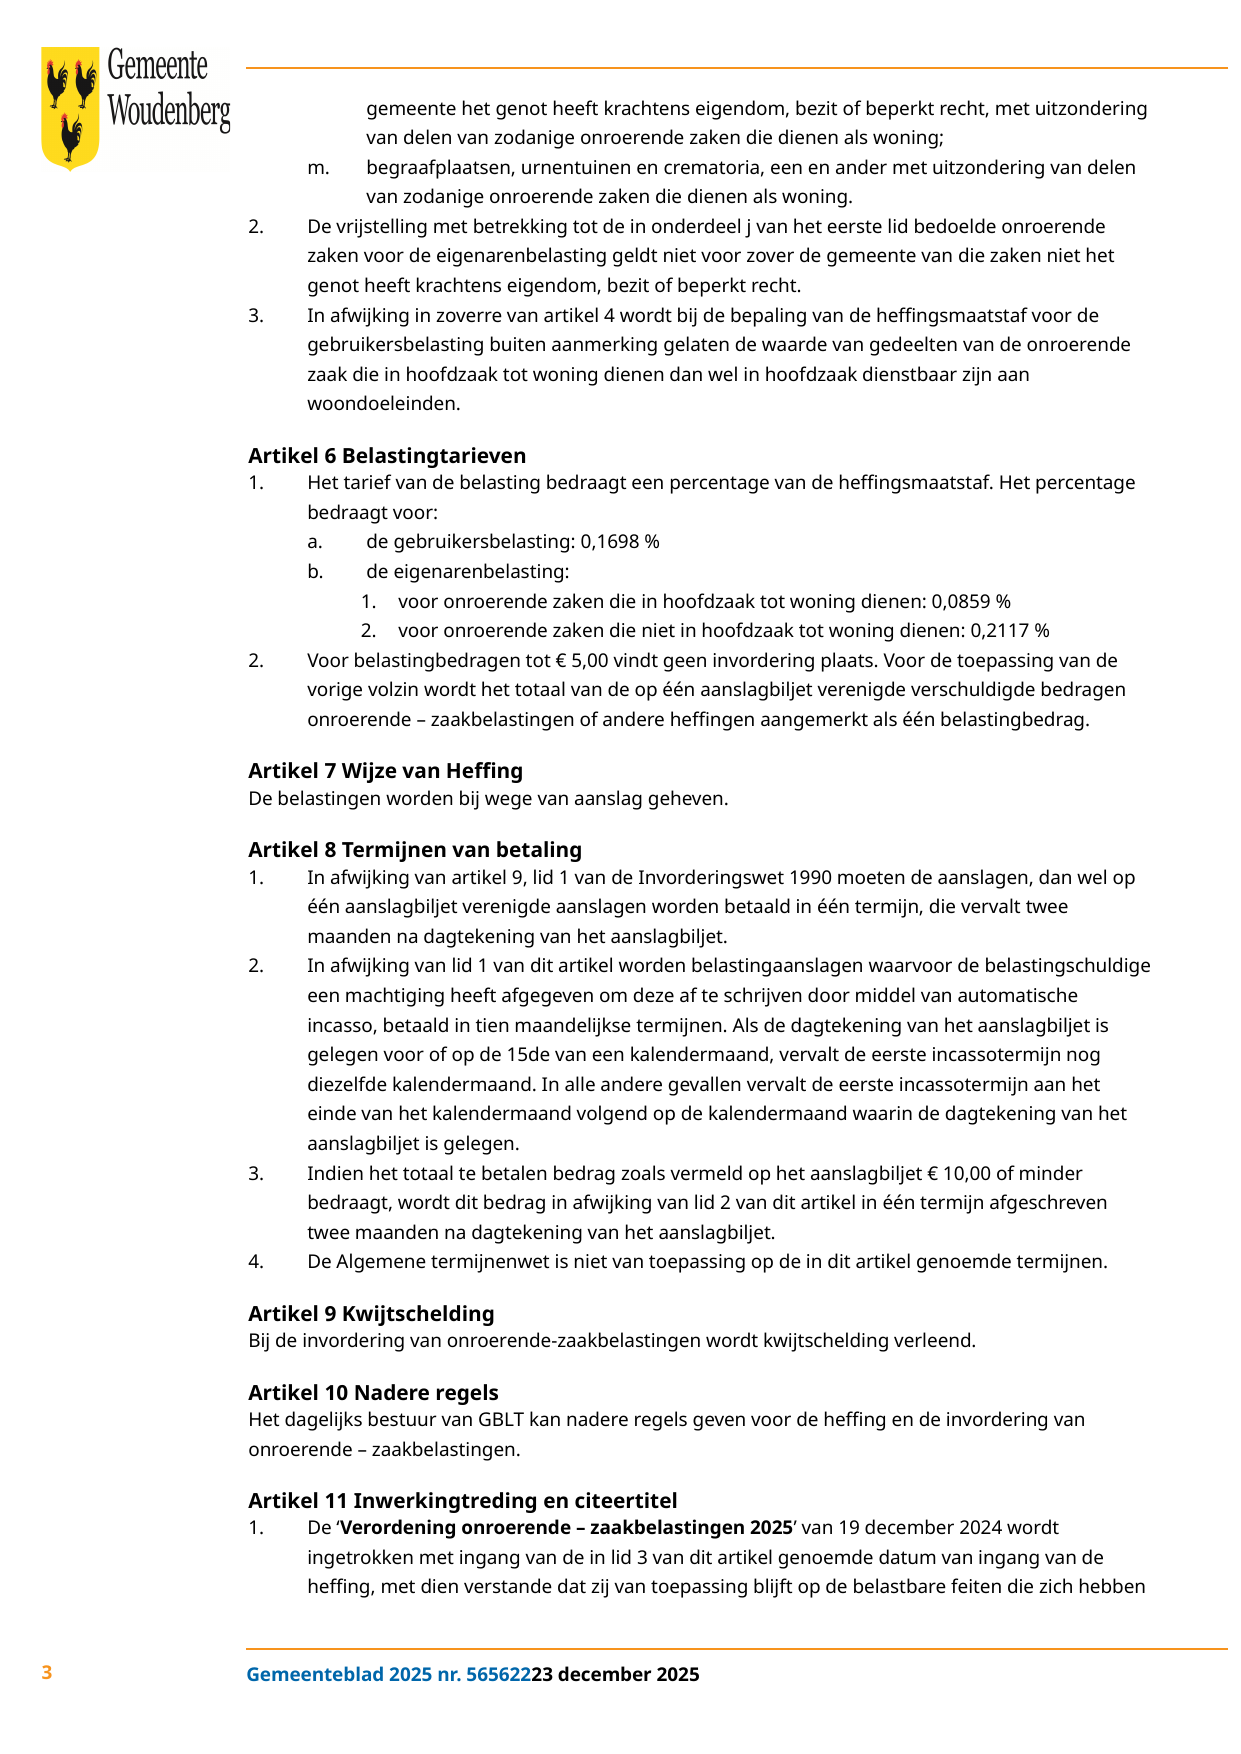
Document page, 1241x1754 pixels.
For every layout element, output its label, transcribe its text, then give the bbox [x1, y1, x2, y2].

list begraafplaatsen, urnentuinen en crematoria, een en ander met uitzondering van delen van zodanige onroerende zaken die dienen als woning. [307, 154, 1152, 209]
list voor onroerende zaken die in hoofdzaak tot woning dienen: 0,0859 % [361, 588, 1152, 613]
text Artikel 6 Belastingtarieven [248, 441, 1152, 469]
text Artikel 7 Wijze van Heffing [248, 757, 1152, 785]
list In afwijking in zoverre van artikel 4 wordt bij de bepaling van de heffingsmaatstaf voor de gebruikersbelasting buiten aanmerking gelaten de waarde van gedeelten van de onroerende zaak die in hoofdzaak tot woning dienen dan wel in hoofdzaak dienstbaar zijn aan woondoeleinden. [248, 302, 1152, 416]
list gemeente het genot heeft krachtens eigendom, bezit of beperkt recht, met uitzondering van delen van zodanige onroerende zaken die dienen als woning; [307, 95, 1152, 150]
list de eigenarenbelasting: [307, 558, 1152, 584]
text Artikel 10 Nadere regels [248, 1378, 1152, 1406]
list Voor belastingbedragen tot € 5,00 vindt geen invordering plaats. Voor de toepassing van de vorige volzin wordt het totaal van de op één aanslagbiljet verenigde verschuldigde bedragen onroerende – zaakbelastingen of andere heffingen aangemerkt als één belastingbedrag. [248, 647, 1152, 732]
list De ‘Verordening onroerende – zaakbelastingen 2025’ van 19 december 2024 wordt ingetrokken met ingang van de in lid 3 van dit artikel genoemde datum van ingang van de heffing, met dien verstande dat zij van toepassing blijft op de belastbare feiten die zich hebben [248, 1514, 1152, 1599]
list De vrijstelling met betrekking tot de in onderdeel j van het eerste lid bedoelde onroerende zaken voor de eigenarenbelasting geldt niet voor zover de gemeente van die zaken niet het genot heeft krachtens eigendom, bezit of beperkt recht. [248, 213, 1152, 298]
list De Algemene termijnenwet is niet van toepassing op de in dit artikel genoemde termijnen. [248, 1248, 1152, 1274]
list In afwijking van lid 1 van dit artikel worden belastingaanslagen waarvoor de belastingschuldige een machtiging heeft afgegeven om deze af te schrijven door middel van automatische incasso, betaald in tien maandelijkse termijnen. Als de dagtekening van het aanslagbiljet is gelegen voor of op de 15de van een kalendermaand, vervalt de eerste incassotermijn nog diezelfde kalendermaand. In alle andere gevallen vervalt de eerste incassotermijn aan het einde van het kalendermaand volgend op de kalendermaand waarin de dagtekening van het aanslagbiljet is gelegen. [248, 953, 1152, 1156]
list In afwijking van artikel 9, lid 1 van de Invorderingswet 1990 moeten de aanslagen, dan wel op één aanslagbiljet verenigde aanslagen worden betaald in één termijn, die vervalt twee maanden na dagtekening van het aanslagbiljet. [248, 864, 1152, 949]
list voor onroerende zaken die niet in hoofdzaak tot woning dienen: 0,2117 % [361, 617, 1152, 643]
list Indien het totaal te betalen bedrag zoals vermeld op het aanslagbiljet € 10,00 of minder bedraagt, wordt dit bedrag in afwijking van lid 2 van dit artikel in één termijn afgeschreven twee maanden na dagtekening van het aanslagbiljet. [248, 1160, 1152, 1244]
text Het dagelijks bestuur van GBLT kan nadere regels geven voor de heffing en de invordering van onroerende – zaakbelastingen. [248, 1406, 1152, 1461]
list Het tarief van de belasting bedraagt een percentage van de heffingsmaatstaf. Het percentage bedraagt voor: [248, 469, 1152, 525]
text Bij de invordering van onroerende-zaakbelastingen wordt kwijtschelding verleend. [248, 1327, 1152, 1353]
text Artikel 11 Inwerkingtreding en citeertitel [248, 1486, 1152, 1514]
text Artikel 9 Kwijtschelding [248, 1299, 1152, 1327]
list de gebruikersbelasting: 0,1698 % [307, 529, 1152, 554]
text De belastingen worden bij wege van aanslag geheven. [248, 785, 1152, 811]
text Artikel 8 Termijnen van betaling [248, 835, 1152, 864]
picture [41, 47, 231, 172]
